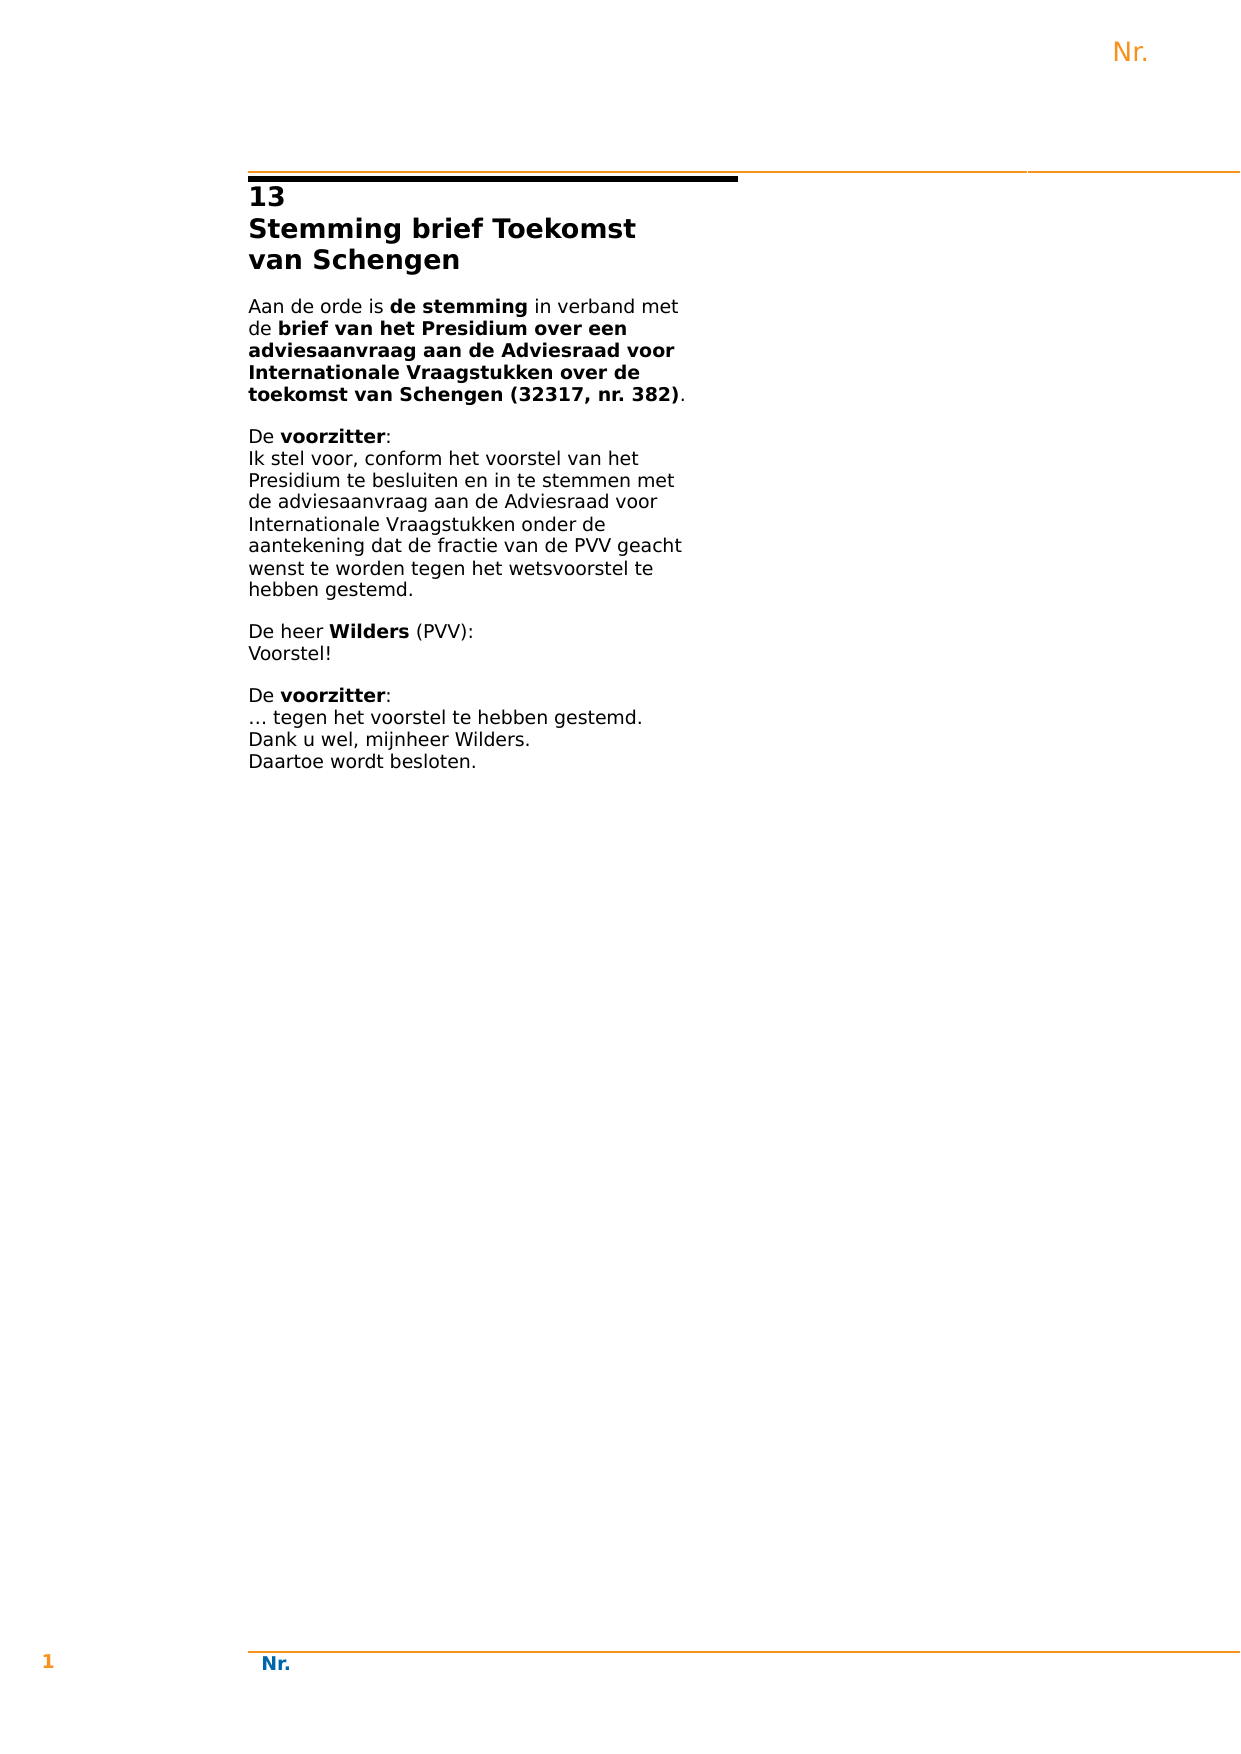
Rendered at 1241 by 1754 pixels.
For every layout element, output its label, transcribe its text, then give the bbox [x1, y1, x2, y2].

text De voorzitter: [248, 685, 691, 707]
text Voorstel! [248, 643, 691, 665]
title 13 Stemming brief Toekomst van Schengen [248, 182, 691, 276]
text Aan de orde is de stemming in verband met de brief van het Presidium over een adviesaanvraag aan de Adviesraad voor Internationale Vraagstukken over de toekomst van Schengen (32317, nr. 382). [248, 296, 691, 406]
text De heer Wilders (PVV): [248, 621, 691, 643]
text De voorzitter: [248, 426, 691, 447]
text … tegen het voorstel te hebben gestemd. Dank u wel, mijnheer Wilders. [248, 707, 691, 751]
text Ik stel voor, conform het voorstel van het Presidium te besluiten en in te stemmen met de adviesaanvraag aan de Adviesraad voor Internationale Vraagstukken onder de aantekening dat de fractie van de PVV geacht wenst te worden tegen het wetsvoorstel te hebben gestemd. [248, 447, 691, 601]
text Daartoe wordt besloten. [248, 751, 691, 773]
